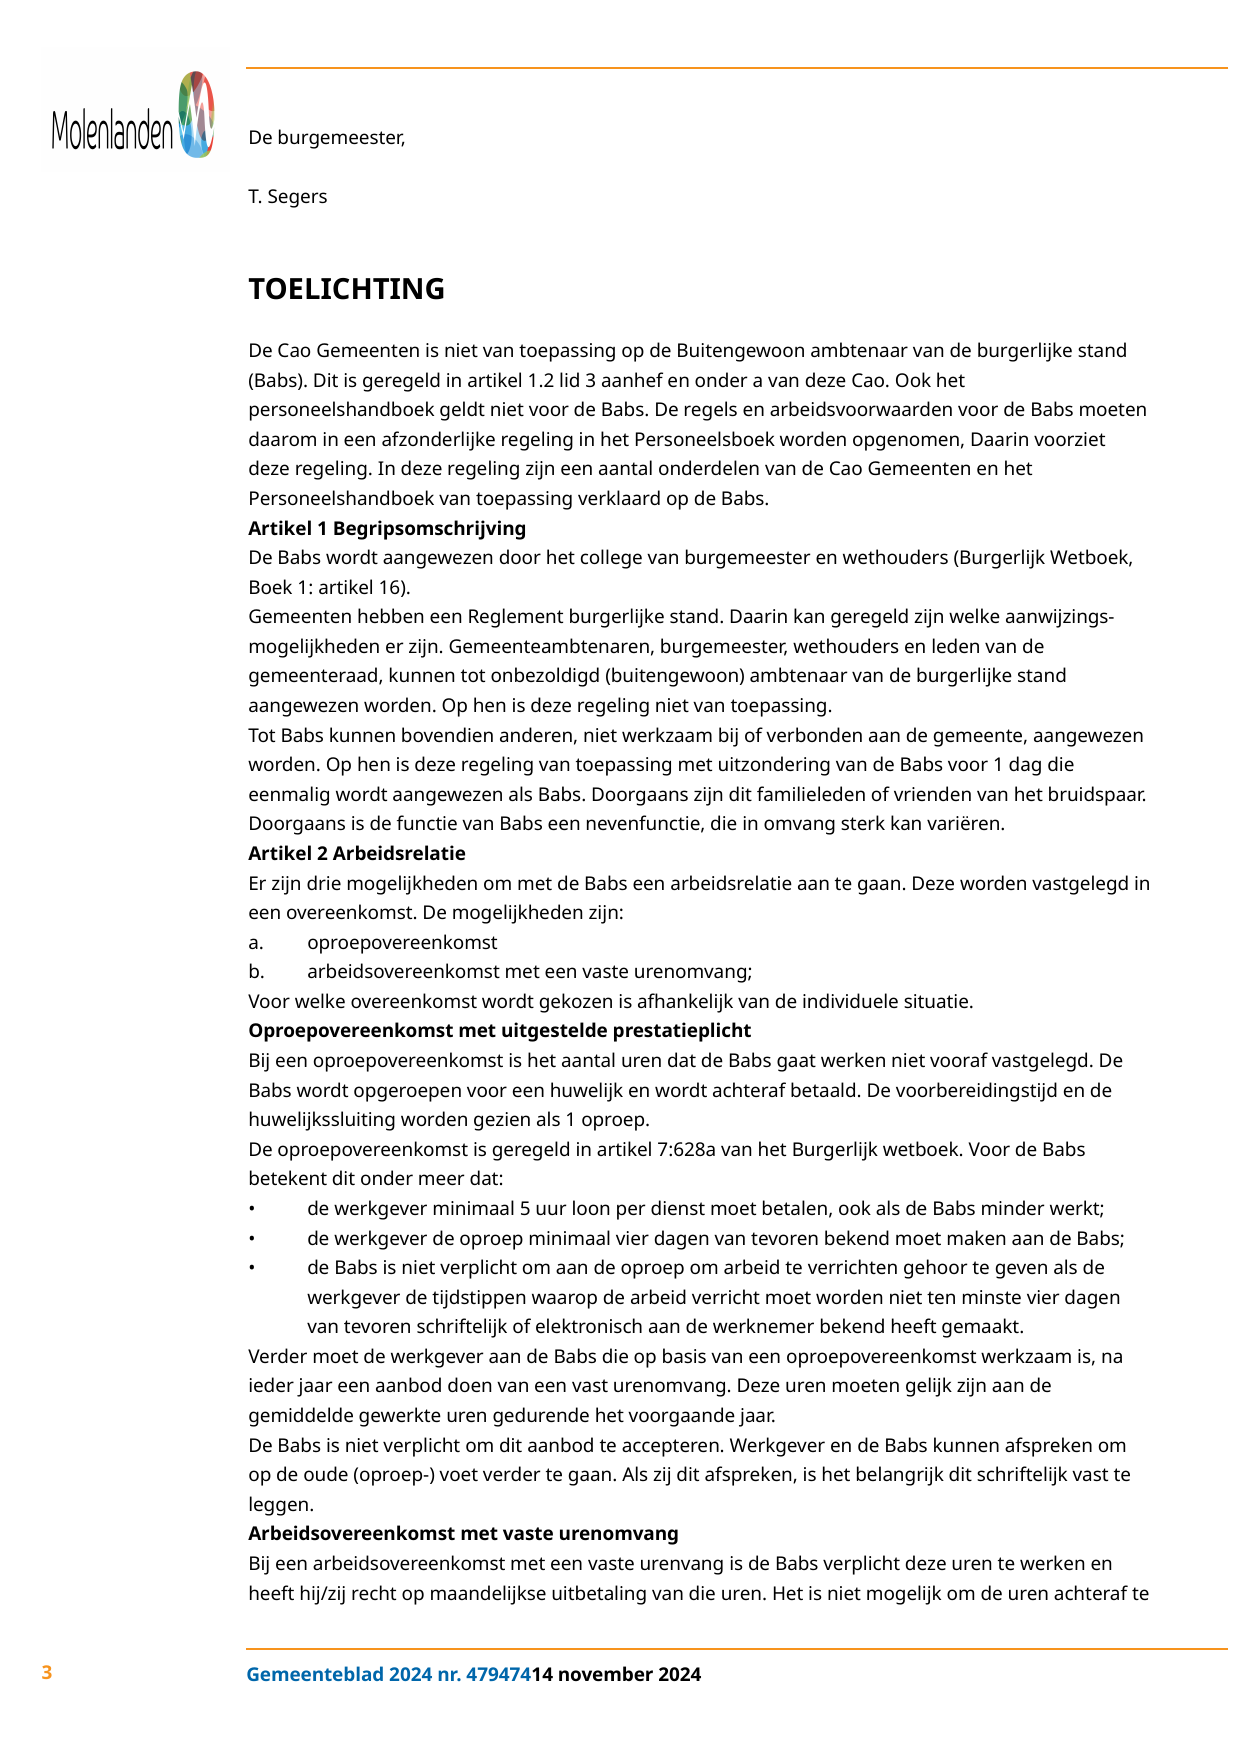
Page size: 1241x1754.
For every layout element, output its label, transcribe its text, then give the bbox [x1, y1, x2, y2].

text Artikel 2 Arbeidsrelatie [248, 840, 1152, 866]
text De oproepovereenkomst is geregeld in artikel 7:628a van het Burgerlijk wetboek. Voor de Babs betekent dit onder meer dat: [248, 1136, 1152, 1191]
text Er zijn drie mogelijkheden om met de Babs een arbeidsrelatie aan te gaan. Deze worden vastgelegd in een overeenkomst. De mogelijkheden zijn: [248, 870, 1152, 925]
picture [41, 47, 231, 172]
text Gemeenten hebben een Reglement burgerlijke stand. Daarin kan geregeld zijn welke aanwijzings-mogelijkheden er zijn. Gemeenteambtenaren, burgemeester, wethouders en leden van de gemeenteraad, kunnen tot onbezoldigd (buitengewoon) ambtenaar van de burgerlijke stand aangewezen worden. Op hen is deze regeling niet van toepassing. [248, 603, 1152, 718]
text Bij een oproepovereenkomst is het aantal uren dat de Babs gaat werken niet vooraf vastgelegd. De Babs wordt opgeroepen voor een huwelijk en wordt achteraf betaald. De voorbereidingstijd en de huwelijkssluiting worden gezien als 1 oproep. [248, 1047, 1152, 1132]
text Oproepovereenkomst met uitgestelde prestatieplicht [248, 1018, 1152, 1043]
list oproepovereenkomst [248, 929, 1152, 955]
list de werkgever minimaal 5 uur loon per dienst moet betalen, ook als de Babs minder werkt; [248, 1195, 1152, 1221]
list de werkgever de oproep minimaal vier dagen van tevoren bekend moet maken aan de Babs; [248, 1225, 1152, 1251]
text Tot Babs kunnen bovendien anderen, niet werkzaam bij of verbonden aan de gemeente, aangewezen worden. Op hen is deze regeling van toepassing met uitzondering van de Babs voor 1 dag die eenmalig wordt aangewezen als Babs. Doorgaans zijn dit familieleden of vrienden van het bruidspaar. [248, 722, 1152, 807]
list arbeidsovereenkomst met een vaste urenomvang; [248, 958, 1152, 984]
text De burgemeester, [248, 124, 1152, 150]
text Artikel 1 Begripsomschrijving [248, 515, 1152, 541]
text De Babs wordt aangewezen door het college van burgemeester en wethouders (Burgerlijk Wetboek, Boek 1: artikel 16). [248, 544, 1152, 600]
list de Babs is niet verplicht om aan de oproep om arbeid te verrichten gehoor te geven als de werkgever de tijdstippen waarop de arbeid verricht moet worden niet ten minste vier dagen van tevoren schriftelijk of elektronisch aan de werknemer bekend heeft gemaakt. [248, 1254, 1152, 1339]
text TOELICHTING [248, 268, 1152, 308]
text De Babs is niet verplicht om dit aanbod te accepteren. Werkgever en de Babs kunnen afspreken om op de oude (oproep-) voet verder te gaan. Als zij dit afspreken, is het belangrijk dit schriftelijk vast te leggen. [248, 1432, 1152, 1517]
text Verder moet de werkgever aan de Babs die op basis van een oproepovereenkomst werkzaam is, na ieder jaar een aanbod doen van een vast urenomvang. Deze uren moeten gelijk zijn aan de gemiddelde gewerkte uren gedurende het voorgaande jaar. [248, 1343, 1152, 1428]
text De Cao Gemeenten is niet van toepassing op de Buitengewoon ambtenaar van de burgerlijke stand (Babs). Dit is geregeld in artikel 1.2 lid 3 aanhef en onder a van deze Cao. Ook het personeelshandboek geldt niet voor de Babs. De regels en arbeidsvoorwaarden voor de Babs moeten daarom in een afzonderlijke regeling in het Personeelsboek worden opgenomen, Daarin voorziet deze regeling. In deze regeling zijn een aantal onderdelen van de Cao Gemeenten en het Personeelshandboek van toepassing verklaard op de Babs. [248, 337, 1152, 511]
text T. Segers [248, 183, 1152, 209]
text Arbeidsovereenkomst met vaste urenomvang [248, 1521, 1152, 1546]
text Doorgaans is de functie van Babs een nevenfunctie, die in omvang sterk kan variëren. [248, 811, 1152, 836]
text Voor welke overeenkomst wordt gekozen is afhankelijk van de individuele situatie. [248, 988, 1152, 1014]
text Bij een arbeidsovereenkomst met een vaste urenvang is de Babs verplicht deze uren te werken en heeft hij/zij recht op maandelijkse uitbetaling van die uren. Het is niet mogelijk om de uren achteraf te [248, 1550, 1152, 1606]
